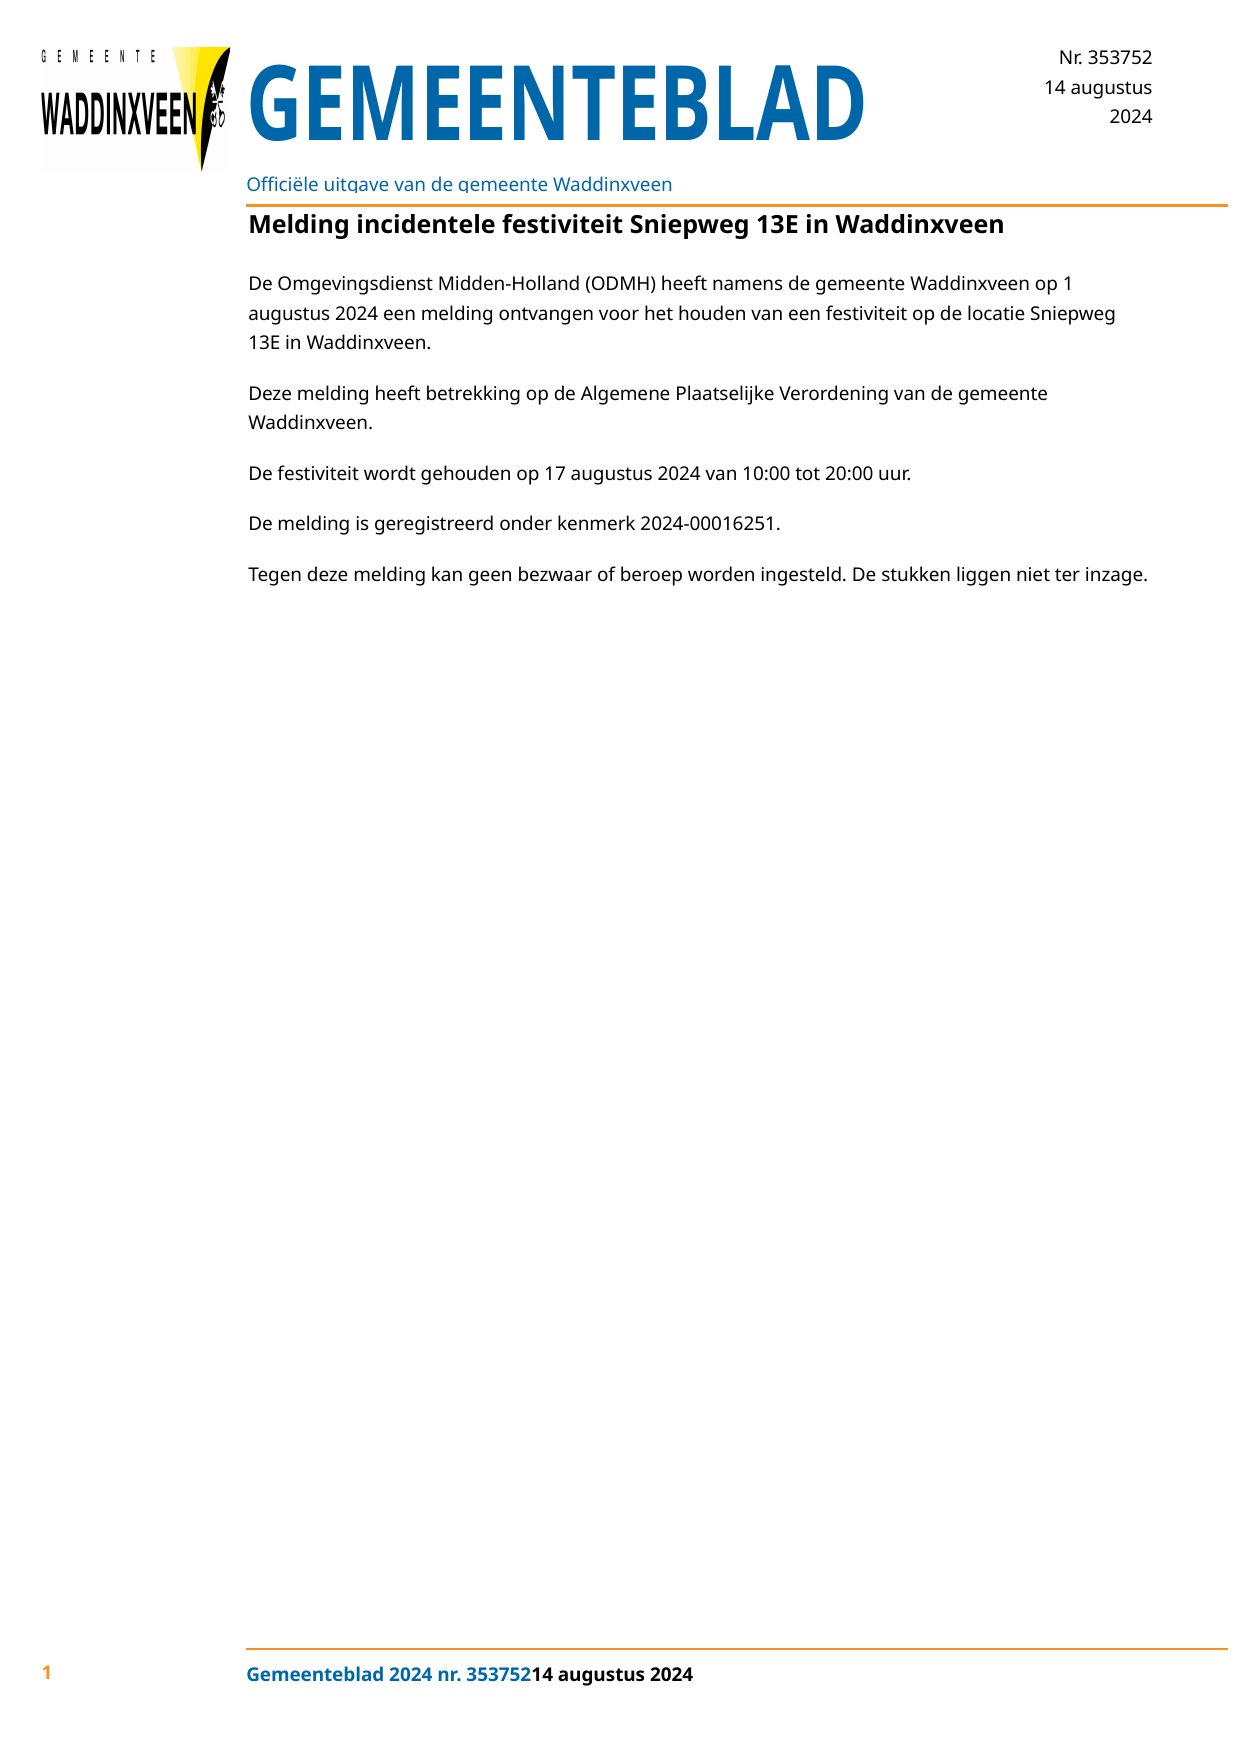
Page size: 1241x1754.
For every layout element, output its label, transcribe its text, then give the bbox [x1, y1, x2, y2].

text Deze melding heeft betrekking op de Algemene Plaatselijke Verordening van de gemeente Waddinxveen. [248, 380, 1152, 435]
picture [41, 47, 231, 172]
text De melding is geregistreerd onder kenmerk 2024-00016251. [248, 510, 1152, 536]
text Melding incidentele festiviteit Sniepweg 13E in Waddinxveen [248, 207, 1152, 241]
text De Omgevingsdienst Midden-Holland (ODMH) heeft namens de gemeente Waddinxveen op 1 augustus 2024 een melding ontvangen voor het houden van een festiviteit op de locatie Sniepweg 13E in Waddinxveen. [248, 270, 1152, 355]
text De festiviteit wordt gehouden op 17 augustus 2024 van 10:00 tot 20:00 uur. [248, 460, 1152, 486]
text Tegen deze melding kan geen bezwaar of beroep worden ingesteld. De stukken liggen niet ter inzage. [248, 561, 1152, 586]
